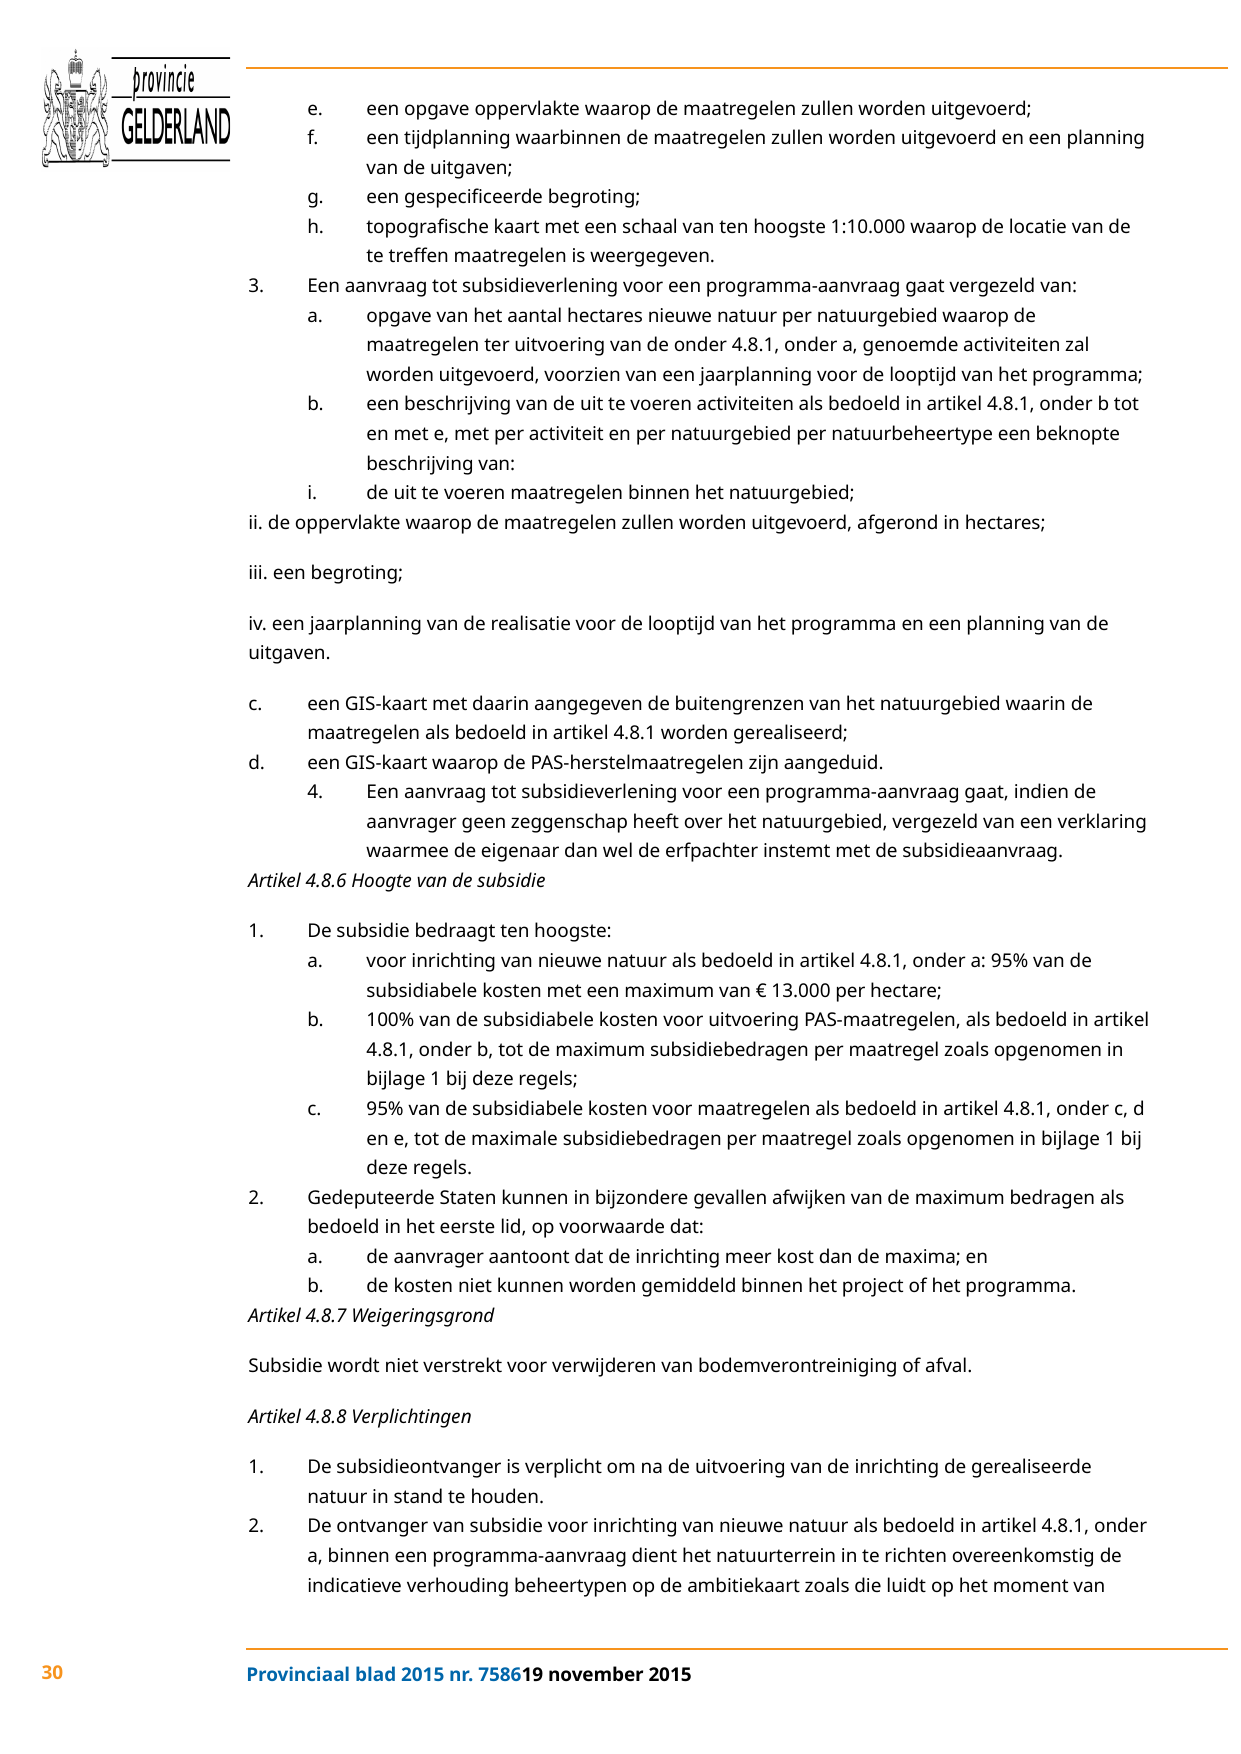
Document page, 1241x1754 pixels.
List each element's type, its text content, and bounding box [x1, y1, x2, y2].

list De ontvanger van subsidie voor inrichting van nieuwe natuur als bedoeld in artikel 4.8.1, onder a, binnen een programma-aanvraag dient het natuurterrein in te richten overeenkomstig de indicatieve verhouding beheertypen op de ambitiekaart zoals die luidt op het moment van [248, 1513, 1152, 1598]
list De subsidie bedraagt ten hoogste: [248, 918, 1152, 943]
list een GIS-kaart met daarin aangegeven de buitengrenzen van het natuurgebied waarin de maatregelen als bedoeld in artikel 4.8.1 worden gerealiseerd; [248, 690, 1152, 745]
picture [41, 47, 231, 172]
text iii. een begroting; [248, 559, 1152, 585]
list een beschrijving van de uit te voeren activiteiten als bedoeld in artikel 4.8.1, onder b tot en met e, met per activiteit en per natuurgebied per natuurbeheertype een beknopte beschrijving van: [307, 391, 1152, 476]
text iv. een jaarplanning van de realisatie voor de looptijd van het programma en een planning van de uitgaven. [248, 610, 1152, 665]
text Artikel 4.8.7 Weigeringsgrond [248, 1302, 1152, 1328]
list een GIS-kaart waarop de PAS-herstelmaatregelen zijn aangeduid. [248, 749, 1152, 775]
list voor inrichting van nieuwe natuur als bedoeld in artikel 4.8.1, onder a: 95% van de subsidiabele kosten met een maximum van € 13.000 per hectare; [307, 947, 1152, 1003]
list een tijdplanning waarbinnen de maatregelen zullen worden uitgevoerd en een planning van de uitgaven; [307, 124, 1152, 180]
list De subsidieontvanger is verplicht om na de uitvoering van de inrichting de gerealiseerde natuur in stand te houden. [248, 1453, 1152, 1509]
list topografische kaart met een schaal van ten hoogste 1:10.000 waarop de locatie van de te treffen maatregelen is weergegeven. [307, 213, 1152, 268]
list de kosten niet kunnen worden gemiddeld binnen het project of het programma. [307, 1273, 1152, 1298]
list Gedeputeerde Staten kunnen in bijzondere gevallen afwijken van de maximum bedragen als bedoeld in het eerste lid, op voorwaarde dat: [248, 1184, 1152, 1239]
text Artikel 4.8.8 Verplichtingen [248, 1403, 1152, 1429]
text ii. de oppervlakte waarop de maatregelen zullen worden uitgevoerd, afgerond in hectares; [248, 509, 1152, 535]
list opgave van het aantal hectares nieuwe natuur per natuurgebied waarop de maatregelen ter uitvoering van de onder 4.8.1, onder a, genoemde activiteiten zal worden uitgevoerd, voorzien van een jaarplanning voor de looptijd van het programma; [307, 302, 1152, 387]
text Artikel 4.8.6 Hoogte van de subsidie [248, 867, 1152, 893]
text Subsidie wordt niet verstrekt voor verwijderen van bodemverontreiniging of afval. [248, 1353, 1152, 1378]
list 100% van de subsidiabele kosten voor uitvoering PAS-maatregelen, als bedoeld in artikel 4.8.1, onder b, tot de maximum subsidiebedragen per maatregel zoals opgenomen in bijlage 1 bij deze regels; [307, 1006, 1152, 1091]
list de uit te voeren maatregelen binnen het natuurgebied; [307, 479, 1152, 505]
list de aanvrager aantoont dat de inrichting meer kost dan de maxima; en [307, 1243, 1152, 1269]
list Een aanvraag tot subsidieverlening voor een programma-aanvraag gaat, indien de aanvrager geen zeggenschap heeft over het natuurgebied, vergezeld van een verklaring waarmee de eigenaar dan wel de erfpachter instemt met de subsidieaanvraag. [307, 778, 1152, 863]
list Een aanvraag tot subsidieverlening voor een programma-aanvraag gaat vergezeld van: [248, 272, 1152, 298]
list een opgave oppervlakte waarop de maatregelen zullen worden uitgevoerd; [307, 95, 1152, 121]
list 95% van de subsidiabele kosten voor maatregelen als bedoeld in artikel 4.8.1, onder c, d en e, tot de maximale subsidiebedragen per maatregel zoals opgenomen in bijlage 1 bij deze regels. [307, 1095, 1152, 1180]
list een gespecificeerde begroting; [307, 183, 1152, 209]
